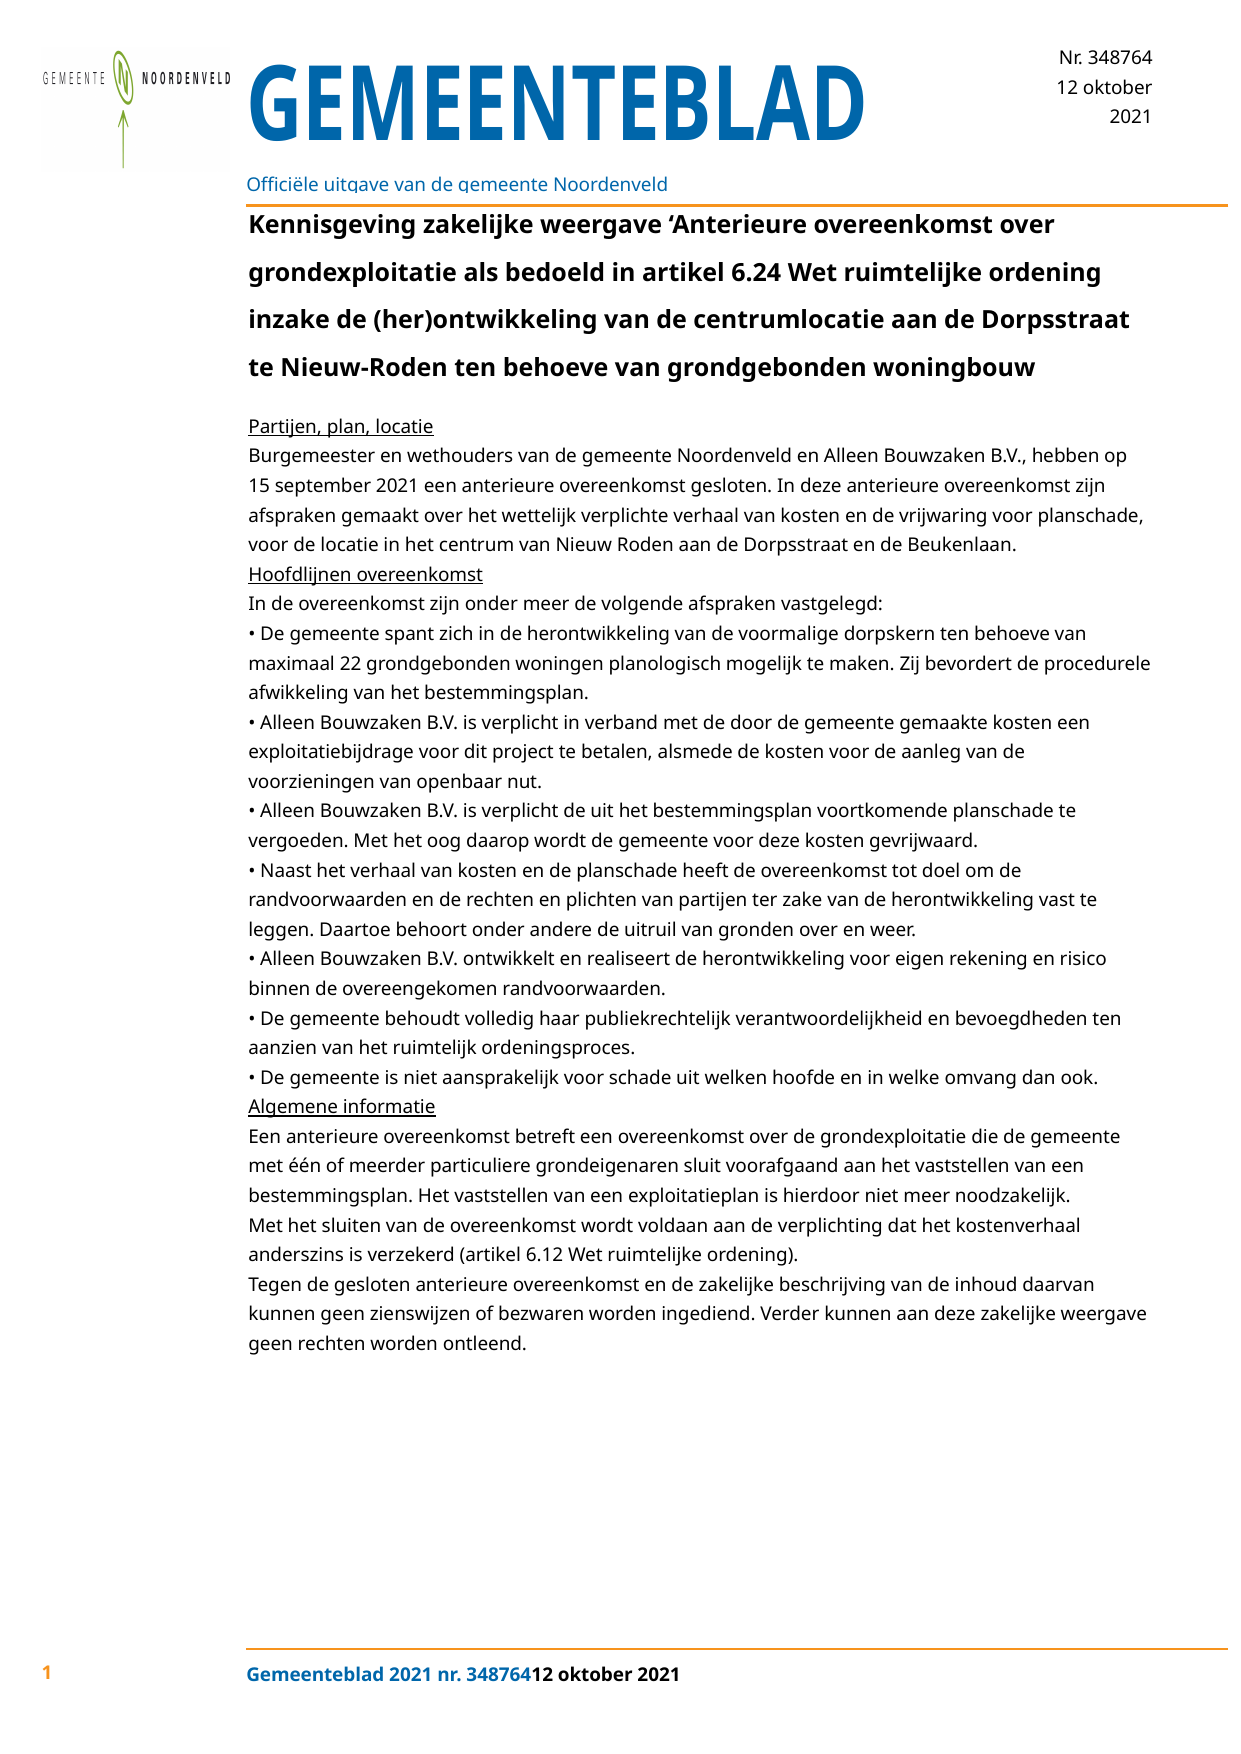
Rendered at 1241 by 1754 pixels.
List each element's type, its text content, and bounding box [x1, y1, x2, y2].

text • Alleen Bouwzaken B.V. is verplicht in verband met de door de gemeente gemaakte kosten een exploitatiebijdrage voor dit project te betalen, alsmede de kosten voor de aanleg van de voorzieningen van openbaar nut. [248, 709, 1152, 794]
text Algemene informatie [248, 1093, 1152, 1119]
text Met het sluiten van de overeenkomst wordt voldaan aan de verplichting dat het kostenverhaal anderszins is verzekerd (artikel 6.12 Wet ruimtelijke ordening). [248, 1212, 1152, 1267]
text Kennisgeving zakelijke weergave ‘Anterieure overeenkomst over grondexploitatie als bedoeld in artikel 6.24 Wet ruimtelijke ordening inzake de (her)ontwikkeling van de centrumlocatie aan de Dorpsstraat te Nieuw-Roden ten behoeve van grondgebonden woningbouw [248, 207, 1152, 384]
text Hoofdlijnen overeenkomst [248, 561, 1152, 587]
text Partijen, plan, locatie [248, 413, 1152, 439]
text In de overeenkomst zijn onder meer de volgende afspraken vastgelegd: [248, 591, 1152, 616]
text • De gemeente spant zich in de herontwikkeling van de voormalige dorpskern ten behoeve van maximaal 22 grondgebonden woningen planologisch mogelijk te maken. Zij bevordert de procedurele afwikkeling van het bestemmingsplan. [248, 620, 1152, 705]
text • Alleen Bouwzaken B.V. is verplicht de uit het bestemmingsplan voortkomende planschade te vergoeden. Met het oog daarop wordt de gemeente voor deze kosten gevrijwaard. [248, 798, 1152, 853]
text Een anterieure overeenkomst betreft een overeenkomst over de grondexploitatie die de gemeente met één of meerder particuliere grondeigenaren sluit voorafgaand aan het vaststellen van een bestemmingsplan. Het vaststellen van een exploitatieplan is hierdoor niet meer noodzakelijk. [248, 1123, 1152, 1208]
text • Naast het verhaal van kosten en de planschade heeft de overeenkomst tot doel om de randvoorwaarden en de rechten en plichten van partijen ter zake van de herontwikkeling vast te leggen. Daartoe behoort onder andere de uitruil van gronden over en weer. [248, 857, 1152, 942]
text • De gemeente behoudt volledig haar publiekrechtelijk verantwoordelijkheid en bevoegdheden ten aanzien van het ruimtelijk ordeningsproces. [248, 1005, 1152, 1060]
text • De gemeente is niet aansprakelijk voor schade uit welken hoofde en in welke omvang dan ook. [248, 1064, 1152, 1090]
text • Alleen Bouwzaken B.V. ontwikkelt en realiseert de herontwikkeling voor eigen rekening en risico binnen de overeengekomen randvoorwaarden. [248, 946, 1152, 1001]
text Burgemeester en wethouders van de gemeente Noordenveld en Alleen Bouwzaken B.V., hebben op 15 september 2021 een anterieure overeenkomst gesloten. In deze anterieure overeenkomst zijn afspraken gemaakt over het wettelijk verplichte verhaal van kosten en de vrijwaring voor planschade, voor de locatie in het centrum van Nieuw Roden aan de Dorpsstraat en de Beukenlaan. [248, 443, 1152, 557]
picture [41, 47, 231, 172]
text Tegen de gesloten anterieure overeenkomst en de zakelijke beschrijving van de inhoud daarvan kunnen geen zienswijzen of bezwaren worden ingediend. Verder kunnen aan deze zakelijke weergave geen rechten worden ontleend. [248, 1271, 1152, 1356]
